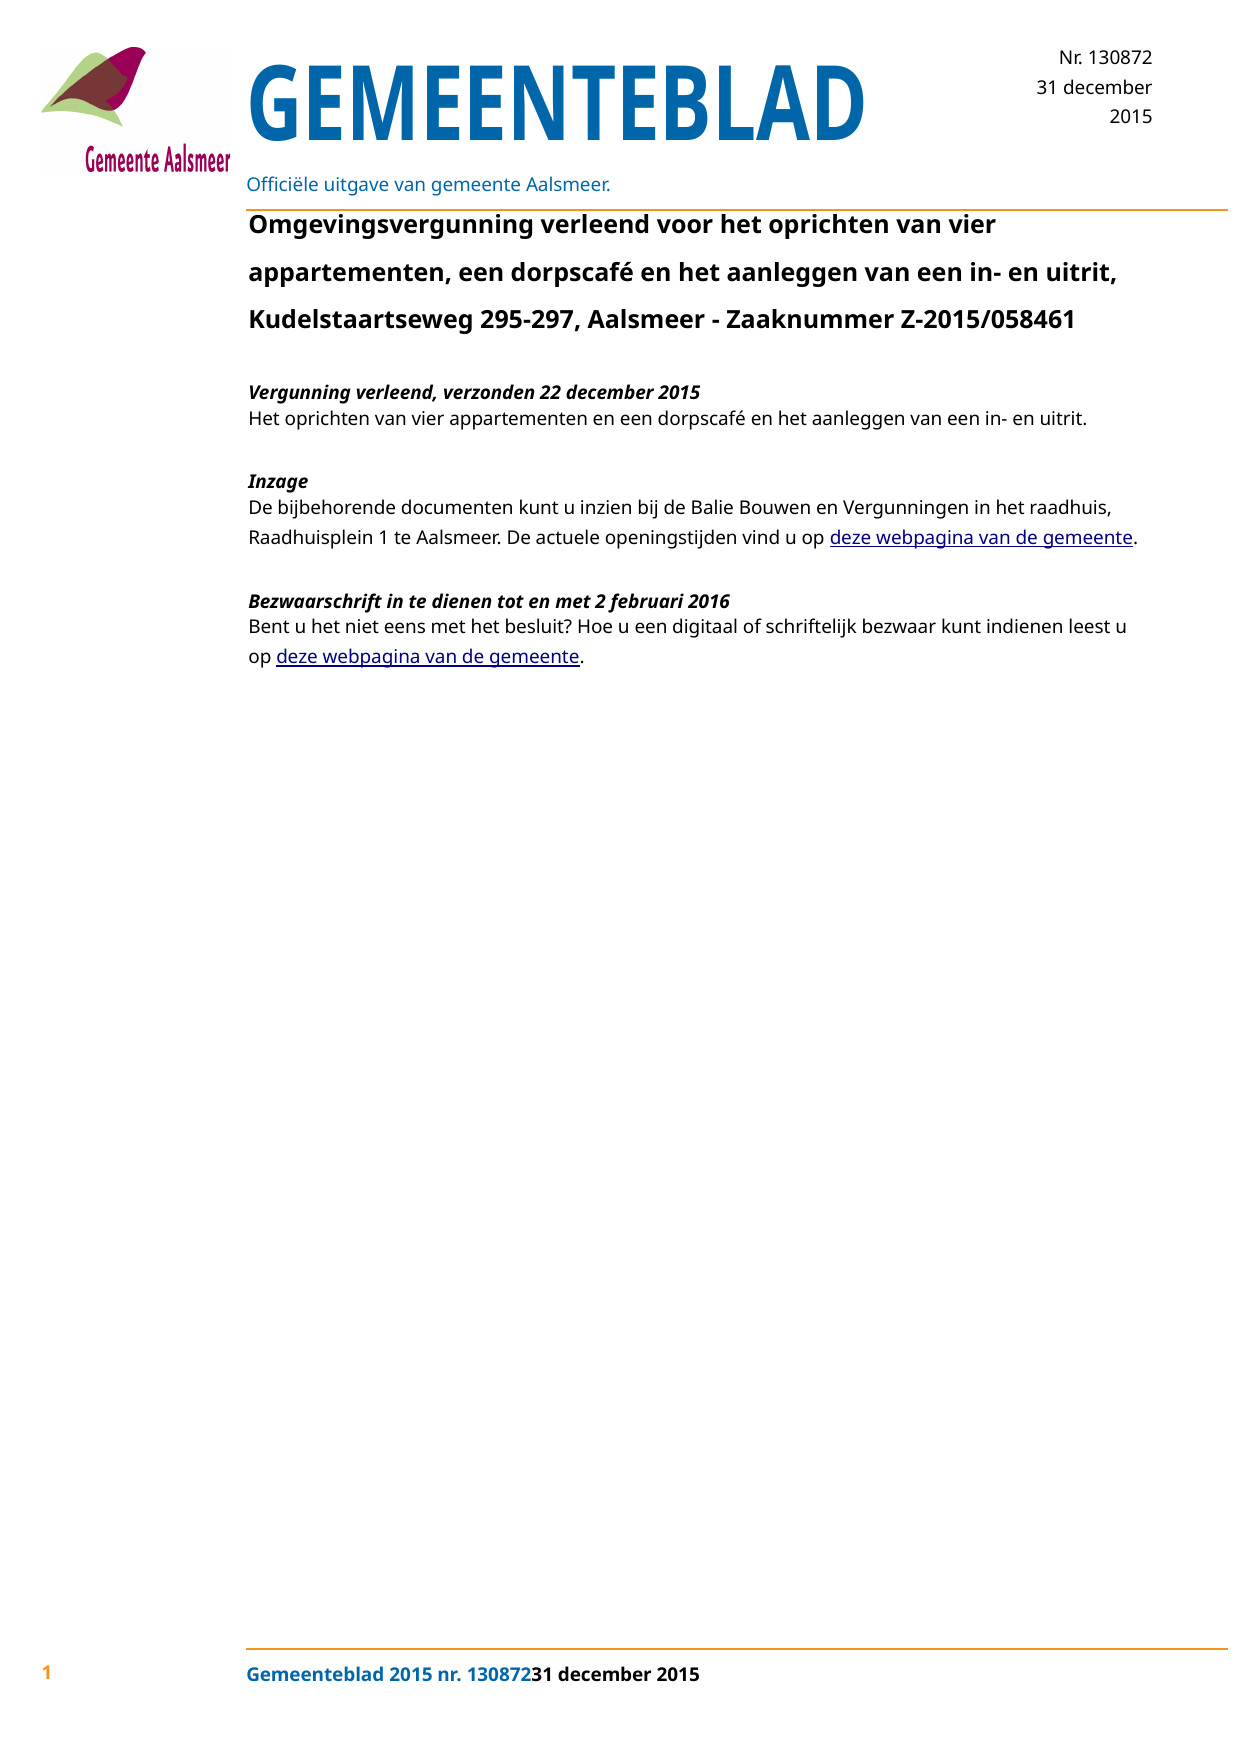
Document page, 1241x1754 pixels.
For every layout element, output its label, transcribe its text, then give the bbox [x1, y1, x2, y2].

text Omgevingsvergunning verleend voor het oprichten van vier appartementen, een dorpscafé en het aanleggen van een in- en uitrit, Kudelstaartseweg 295-297, Aalsmeer - Zaaknummer Z-2015/058461 [248, 211, 1152, 336]
picture [41, 47, 231, 172]
text De bijbehorende documenten kunt u inzien bij de Balie Bouwen en Vergunningen in het raadhuis, Raadhuisplein 1 te Aalsmeer. De actuele openingstijden vind u op deze webpagina van de gemeente. [248, 494, 1152, 550]
text Bezwaarschrift in te dienen tot en met 2 februari 2016 [248, 588, 1152, 614]
text Inzage [248, 469, 1152, 494]
text Vergunning verleend, verzonden 22 december 2015 [248, 379, 1152, 405]
text Bent u het niet eens met het besluit? Hoe u een digitaal of schriftelijk bezwaar kunt indienen leest u op deze webpagina van de gemeente. [248, 614, 1152, 669]
text Het oprichten van vier appartementen en een dorpscafé en het aanleggen van een in- en uitrit. [248, 405, 1152, 431]
